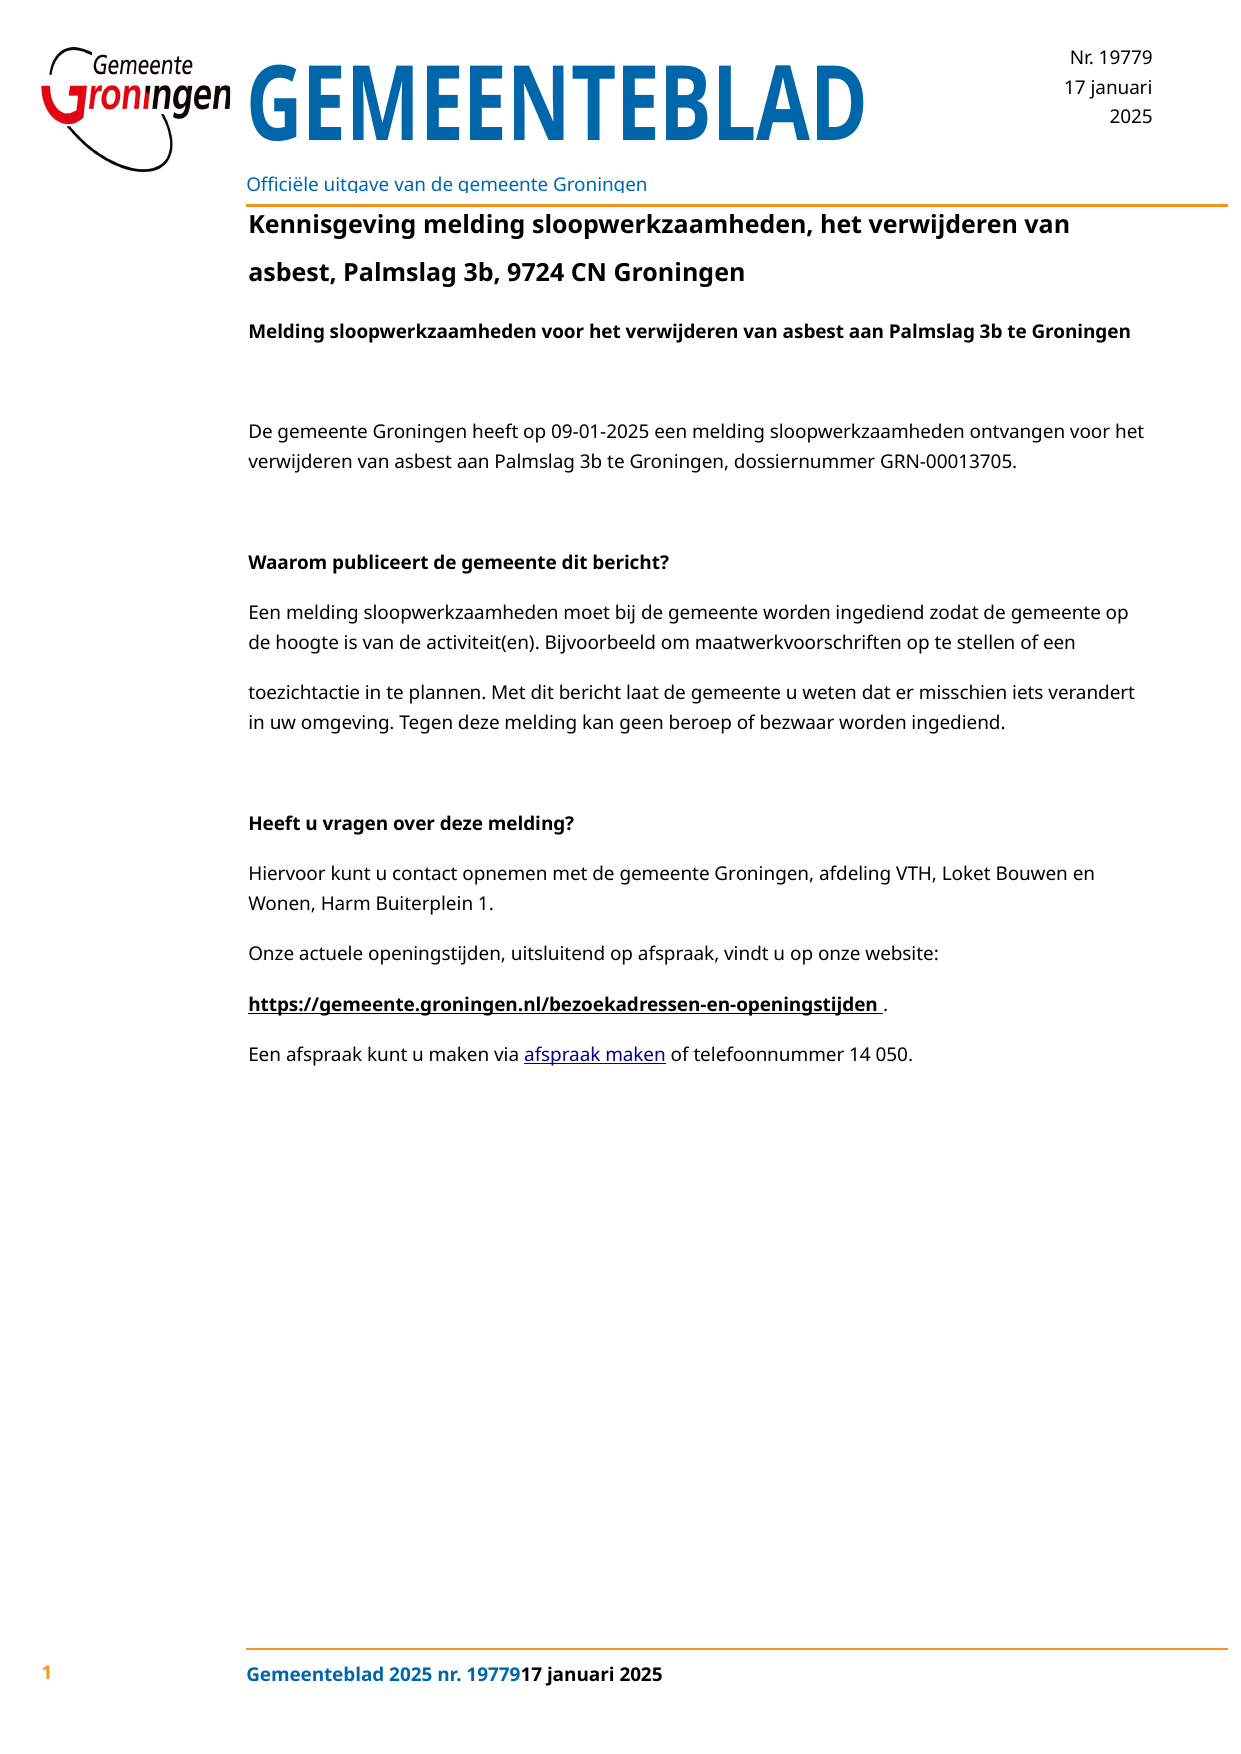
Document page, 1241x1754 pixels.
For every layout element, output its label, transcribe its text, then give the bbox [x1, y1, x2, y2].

text toezichtactie in te plannen. Met dit bericht laat de gemeente u weten dat er misschien iets verandert in uw omgeving. Tegen deze melding kan geen beroep of bezwaar worden ingediend. [248, 679, 1152, 735]
text Hiervoor kunt u contact opnemen met de gemeente Groningen, afdeling VTH, Loket Bouwen en Wonen, Harm Buiterplein 1. [248, 860, 1152, 916]
text Een melding sloopwerkzaamheden moet bij de gemeente worden ingediend zodat de gemeente op de hoogte is van de activiteit(en). Bijvoorbeeld om maatwerkvoorschriften op te stellen of een [248, 599, 1152, 655]
text Onze actuele openingstijden, uitsluitend op afspraak, vindt u op onze website: [248, 940, 1152, 966]
text Waarom publiceert de gemeente dit bericht? [248, 549, 1152, 575]
text Heeft u vragen over deze melding? [248, 810, 1152, 836]
picture [41, 47, 231, 172]
text Melding sloopwerkzaamheden voor het verwijderen van asbest aan Palmslag 3b te Groningen [248, 318, 1152, 344]
text De gemeente Groningen heeft op 09-01-2025 een melding sloopwerkzaamheden ontvangen voor het verwijderen van asbest aan Palmslag 3b te Groningen, dossiernummer GRN-00013705. [248, 419, 1152, 474]
text https://gemeente.groningen.nl/bezoekadressen-en-openingstijden . [248, 991, 1152, 1017]
text Een afspraak kunt u maken via afspraak maken of telefoonnummer 14 050. [248, 1041, 1152, 1067]
text Kennisgeving melding sloopwerkzaamheden, het verwijderen van asbest, Palmslag 3b, 9724 CN Groningen [248, 207, 1152, 288]
